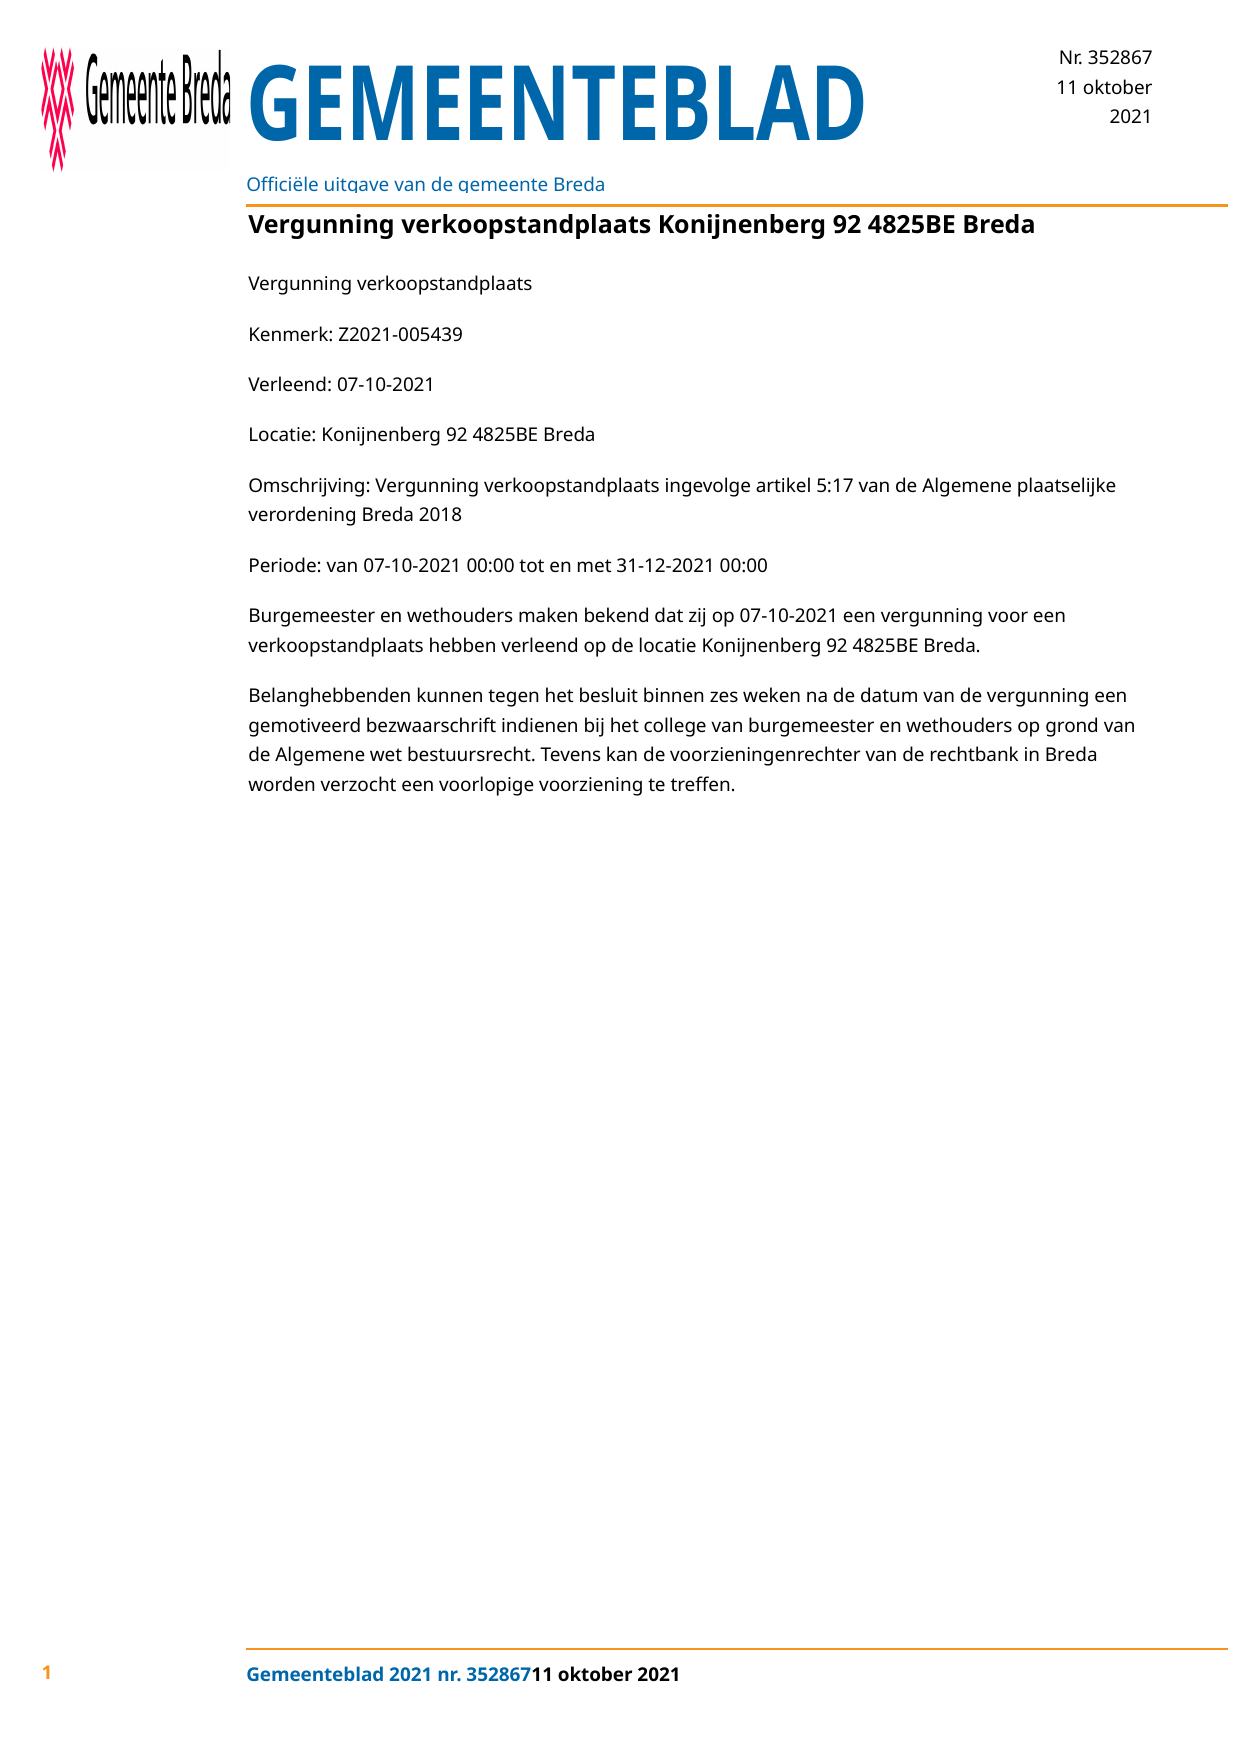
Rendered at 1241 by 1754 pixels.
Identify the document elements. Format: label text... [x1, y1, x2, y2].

text Vergunning verkoopstandplaats Konijnenberg 92 4825BE Breda [248, 207, 1152, 241]
text Belanghebbenden kunnen tegen het besluit binnen zes weken na de datum van de vergunning een gemotiveerd bezwaarschrift indienen bij het college van burgemeester en wethouders op grond van de Algemene wet bestuursrecht. Tevens kan de voorzieningenrechter van de rechtbank in Breda worden verzocht een voorlopige voorziening te treffen. [248, 682, 1152, 797]
text Omschrijving: Vergunning verkoopstandplaats ingevolge artikel 5:17 van de Algemene plaatselijke verordening Breda 2018 [248, 472, 1152, 527]
text Locatie: Konijnenberg 92 4825BE Breda [248, 422, 1152, 447]
text Vergunning verkoopstandplaats [248, 270, 1152, 296]
text Periode: van 07-10-2021 00:00 tot en met 31-12-2021 00:00 [248, 552, 1152, 578]
picture [41, 47, 231, 172]
text Verleend: 07-10-2021 [248, 371, 1152, 397]
text Kenmerk: Z2021-005439 [248, 321, 1152, 346]
text Burgemeester en wethouders maken bekend dat zij op 07-10-2021 een vergunning voor een verkoopstandplaats hebben verleend op de locatie Konijnenberg 92 4825BE Breda. [248, 602, 1152, 658]
